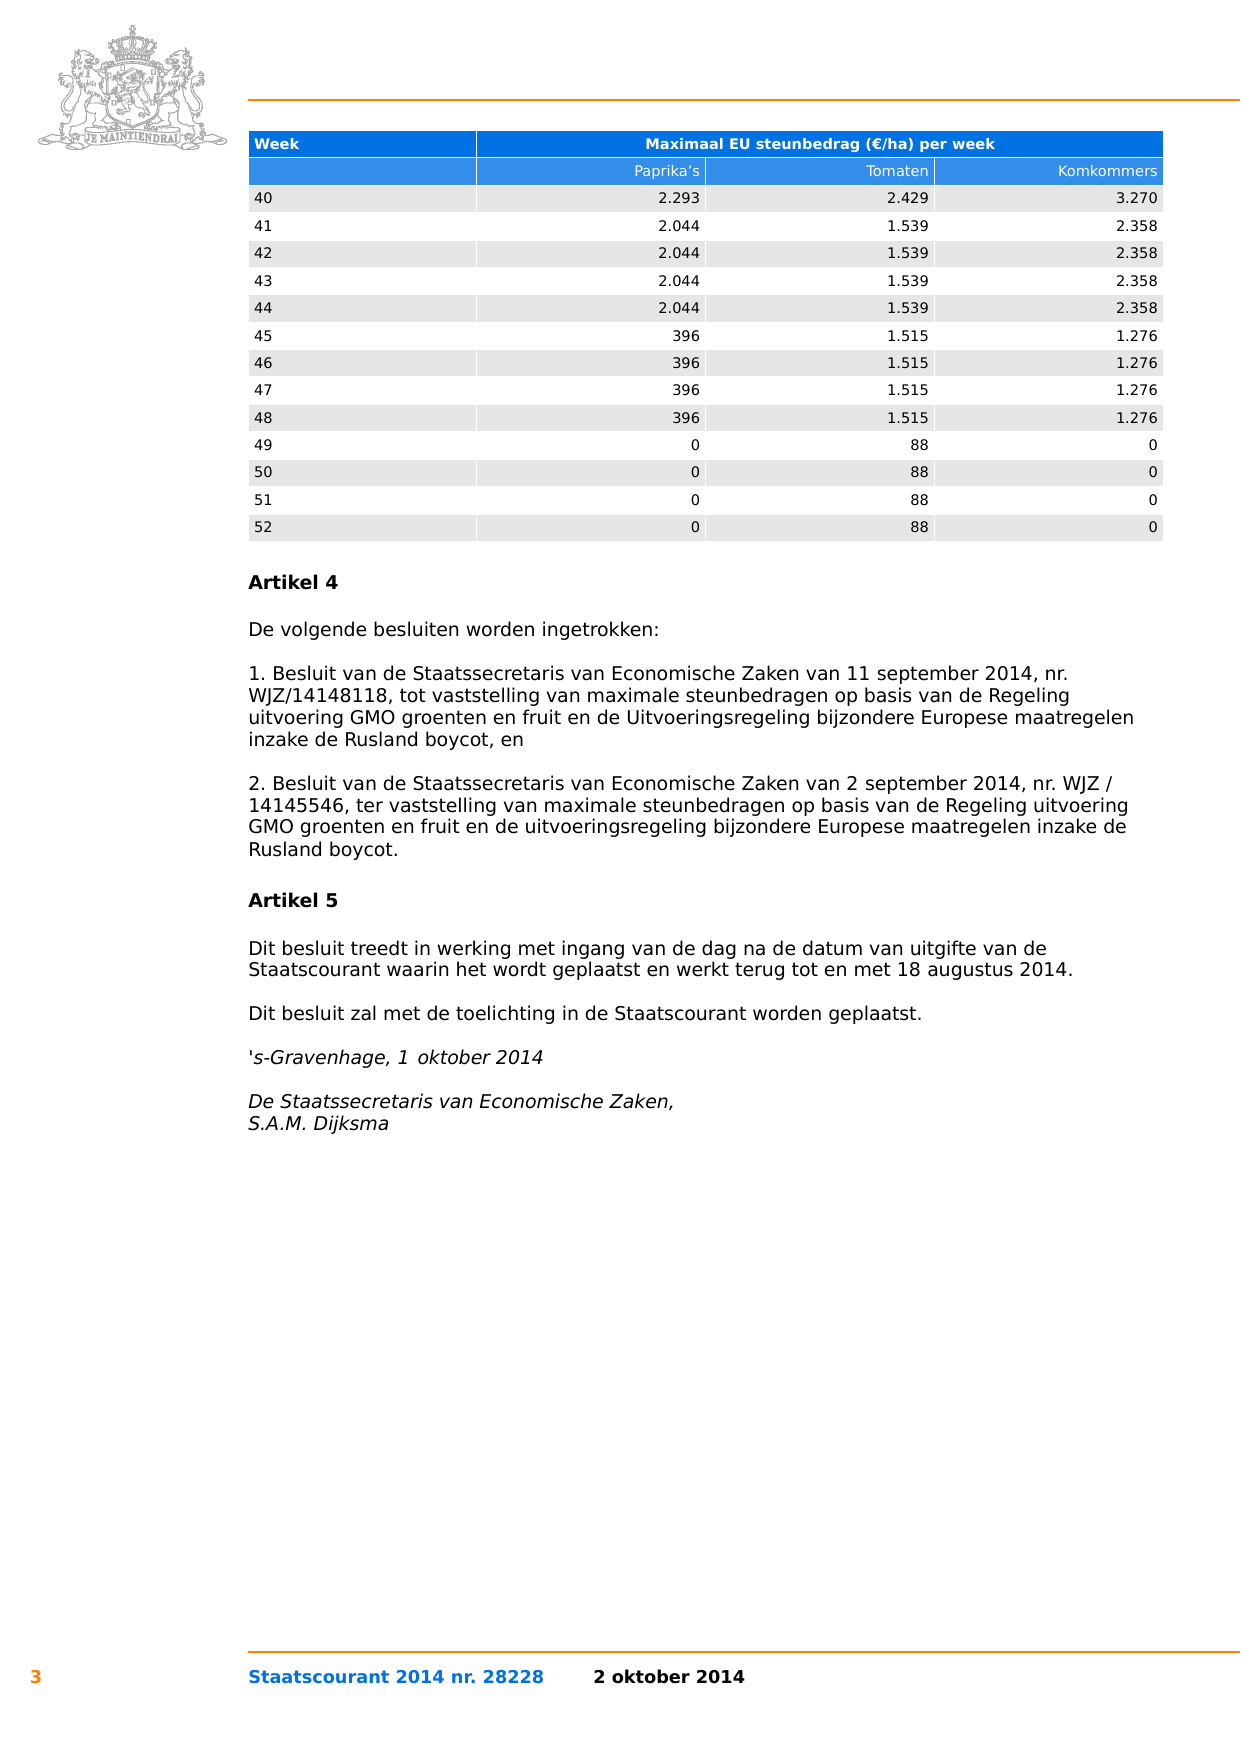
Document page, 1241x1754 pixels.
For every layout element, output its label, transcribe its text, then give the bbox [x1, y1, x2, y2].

table_cell 2.358 [935, 241, 1163, 267]
table_cell 1.539 [706, 213, 934, 239]
table_cell 49 [249, 432, 476, 459]
table_header Maximaal EU steunbedrag (€/ha) per week [477, 131, 1163, 157]
table_cell 88 [706, 515, 934, 541]
table_cell 1.515 [706, 350, 934, 376]
table_cell 88 [706, 432, 934, 459]
text 's-Gravenhage, 1 oktober 2014 [248, 1047, 1163, 1069]
table_cell 0 [935, 515, 1163, 541]
table_cell 0 [477, 515, 705, 541]
table_cell 42 [249, 241, 476, 267]
table_cell 47 [249, 378, 476, 404]
table_cell 1.515 [706, 405, 934, 431]
table_cell 1.515 [706, 323, 934, 349]
table_cell 0 [935, 487, 1163, 513]
table_cell 0 [477, 487, 705, 513]
table_cell 46 [249, 350, 476, 376]
table_cell 2.293 [477, 186, 705, 212]
table_cell 50 [249, 460, 476, 486]
table_cell [249, 158, 476, 185]
table_cell 2.429 [706, 186, 934, 212]
table_cell 396 [477, 378, 705, 404]
text Dit besluit zal met de toelichting in de Staatscourant worden geplaatst. [248, 1003, 1163, 1025]
table_cell 3.270 [935, 186, 1163, 212]
table_cell 1.276 [935, 378, 1163, 404]
table_cell 88 [706, 487, 934, 513]
table_cell 48 [249, 405, 476, 431]
table_cell Paprika’s [477, 158, 705, 185]
table_cell 2.044 [477, 213, 705, 239]
text 2. Besluit van de Staatssecretaris van Economische Zaken van 2 september 2014, nr. WJZ / 14145546, ter vaststelling van maximale steunbedragen op basis van de Regeling uitvoering GMO groenten en fruit en de uitvoeringsregeling bijzondere Europese maatregelen inzake de Rusland boycot. [248, 772, 1163, 860]
table_cell 44 [249, 295, 476, 322]
table_cell 2.358 [935, 295, 1163, 322]
subtitle Artikel 4 [248, 572, 1163, 594]
table_header Week [249, 131, 476, 157]
text De volgende besluiten worden ingetrokken: [248, 619, 1163, 641]
table_cell 43 [249, 268, 476, 294]
table_cell 0 [935, 432, 1163, 459]
table_cell 2.044 [477, 268, 705, 294]
text 1. Besluit van de Staatssecretaris van Economische Zaken van 11 september 2014, nr. WJZ/14148118, tot vaststelling van maximale steunbedragen op basis van de Regeling uitvoering GMO groenten en fruit en de Uitvoeringsregeling bijzondere Europese maatregelen inzake de Rusland boycot, en [248, 663, 1163, 751]
text De Staatssecretaris van Economische Zaken, S.A.M. Dijksma [248, 1091, 1163, 1135]
table_cell 1.276 [935, 323, 1163, 349]
table_cell 0 [477, 432, 705, 459]
table_cell 396 [477, 323, 705, 349]
text Dit besluit treedt in werking met ingang van de dag na de datum van uitgifte van de Staatscourant waarin het wordt geplaatst en werkt terug tot en met 18 augustus 2014. [248, 937, 1163, 981]
picture [38, 25, 227, 150]
table_cell 396 [477, 405, 705, 431]
table_cell 45 [249, 323, 476, 349]
table_cell 2.044 [477, 295, 705, 322]
table_cell 40 [249, 186, 476, 212]
table_cell 52 [249, 515, 476, 541]
table_cell 1.539 [706, 295, 934, 322]
table_cell 2.358 [935, 268, 1163, 294]
table_cell 1.276 [935, 350, 1163, 376]
table_cell 396 [477, 350, 705, 376]
table_cell Komkommers [935, 158, 1163, 185]
table_cell 1.276 [935, 405, 1163, 431]
table_cell 1.539 [706, 268, 934, 294]
table_cell 2.358 [935, 213, 1163, 239]
table_cell 41 [249, 213, 476, 239]
table_cell Tomaten [706, 158, 934, 185]
table_cell 88 [706, 460, 934, 486]
table_cell 2.044 [477, 241, 705, 267]
table_cell 0 [477, 460, 705, 486]
table_cell 1.515 [706, 378, 934, 404]
subtitle Artikel 5 [248, 890, 1163, 912]
table_cell 51 [249, 487, 476, 513]
table_cell 1.539 [706, 241, 934, 267]
table_cell 0 [935, 460, 1163, 486]
